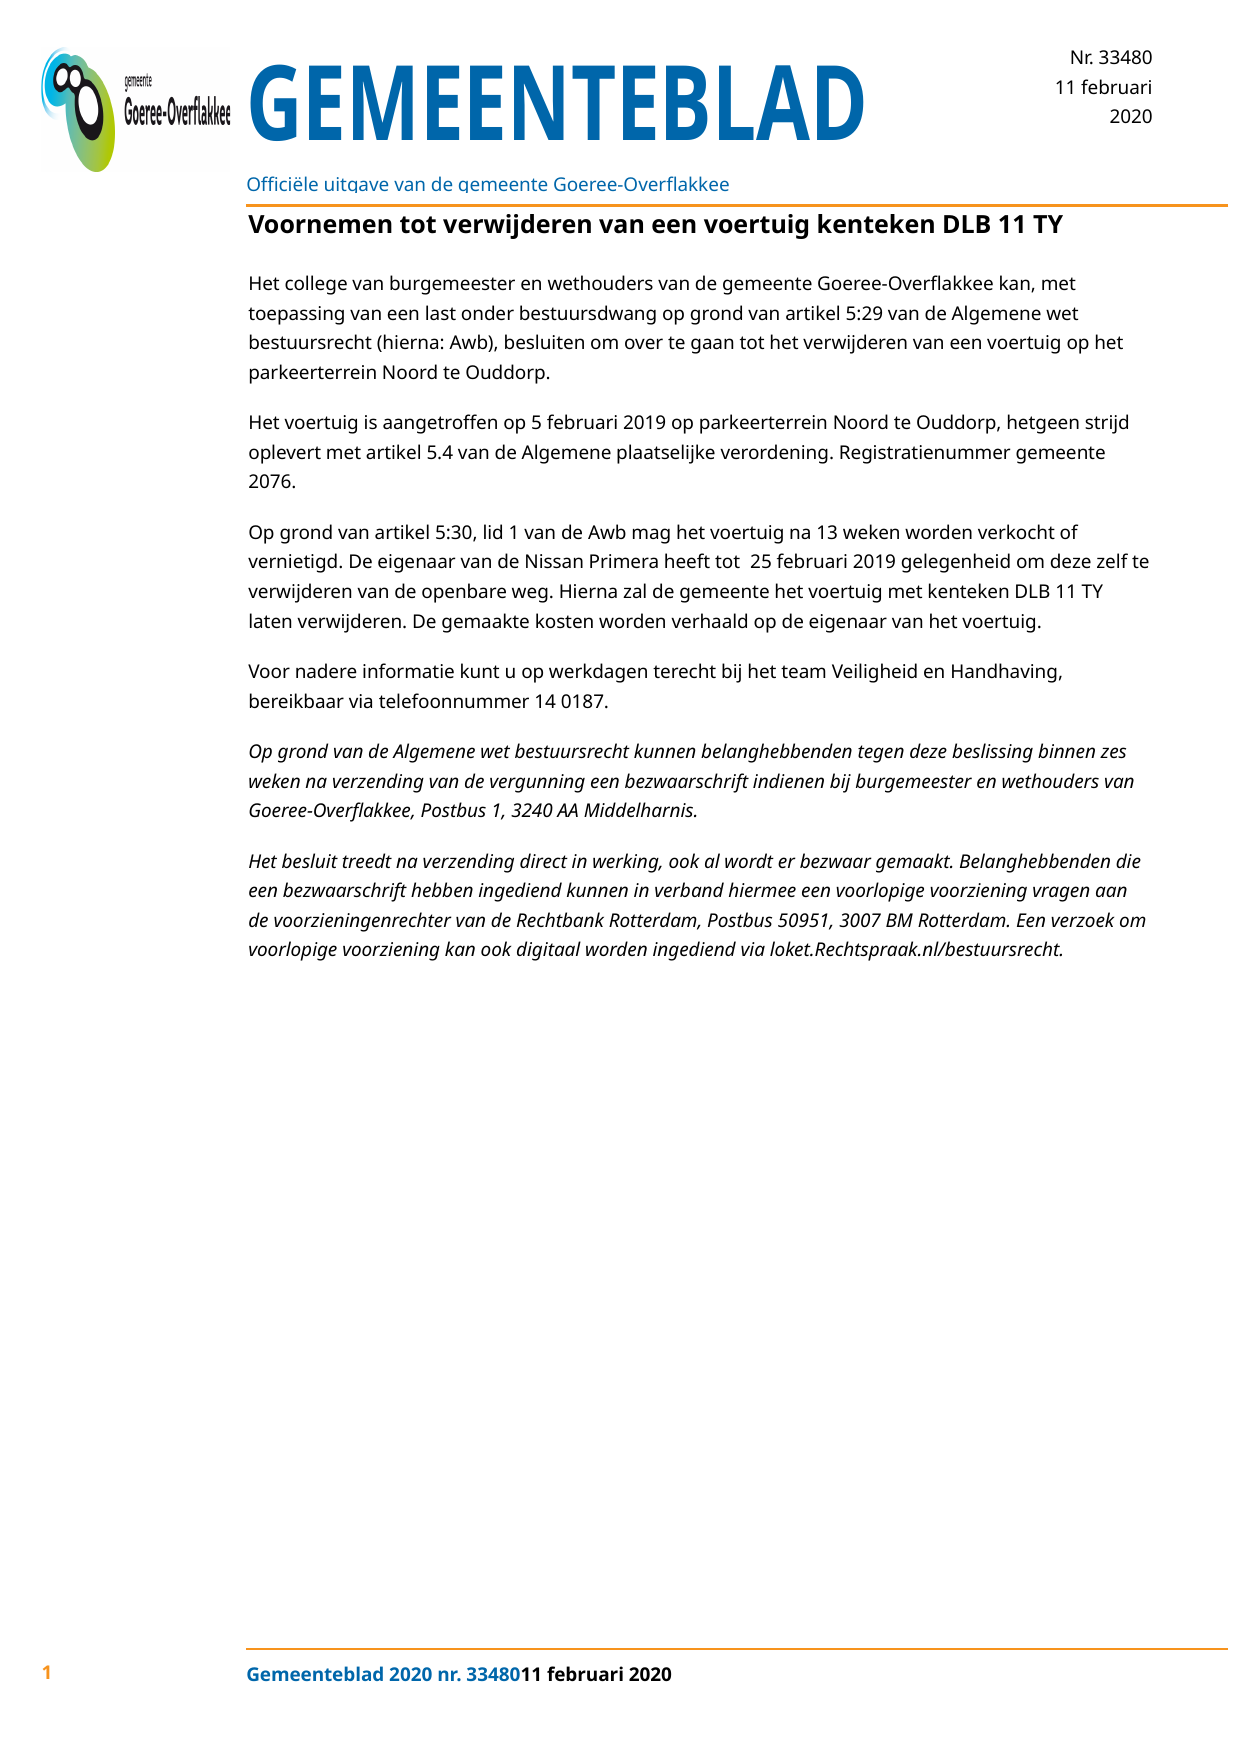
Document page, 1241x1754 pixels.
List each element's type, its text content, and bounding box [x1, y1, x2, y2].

text Voor nadere informatie kunt u op werkdagen terecht bij het team Veiligheid en Handhaving, bereikbaar via telefoonnummer 14 0187. [248, 658, 1152, 713]
picture [41, 47, 231, 172]
text Het voertuig is aangetroffen op 5 februari 2019 op parkeerterrein Noord te Ouddorp, hetgeen strijd oplevert met artikel 5.4 van de Algemene plaatselijke verordening. Registratienummer gemeente 2076. [248, 409, 1152, 494]
text Op grond van de Algemene wet bestuursrecht kunnen belanghebbenden tegen deze beslissing binnen zes weken na verzending van de vergunning een bezwaarschrift indienen bij burgemeester en wethouders van Goeree-Overflakkee, Postbus 1, 3240 AA Middelharnis. [248, 738, 1152, 823]
text Het college van burgemeester en wethouders van de gemeente Goeree-Overflakkee kan, met toepassing van een last onder bestuursdwang op grond van artikel 5:29 van de Algemene wet bestuursrecht (hierna: Awb), besluiten om over te gaan tot het verwijderen van een voertuig op het parkeerterrein Noord te Ouddorp. [248, 270, 1152, 385]
text Op grond van artikel 5:30, lid 1 van de Awb mag het voertuig na 13 weken worden verkocht of vernietigd. De eigenaar van de Nissan Primera heeft tot 25 februari 2019 gelegenheid om deze zelf te verwijderen van de openbare weg. Hierna zal de gemeente het voertuig met kenteken DLB 11 TY laten verwijderen. De gemaakte kosten worden verhaald op de eigenaar van het voertuig. [248, 519, 1152, 633]
text Het besluit treedt na verzending direct in werking, ook al wordt er bezwaar gemaakt. Belanghebbenden die een bezwaarschrift hebben ingediend kunnen in verband hiermee een voorlopige voorziening vragen aan de voorzieningenrechter van de Rechtbank Rotterdam, Postbus 50951, 3007 BM Rotterdam. Een verzoek om voorlopige voorziening kan ook digitaal worden ingediend via loket.Rechtspraak.nl/bestuursrecht. [248, 848, 1152, 962]
text Voornemen tot verwijderen van een voertuig kenteken DLB 11 TY [248, 207, 1152, 241]
